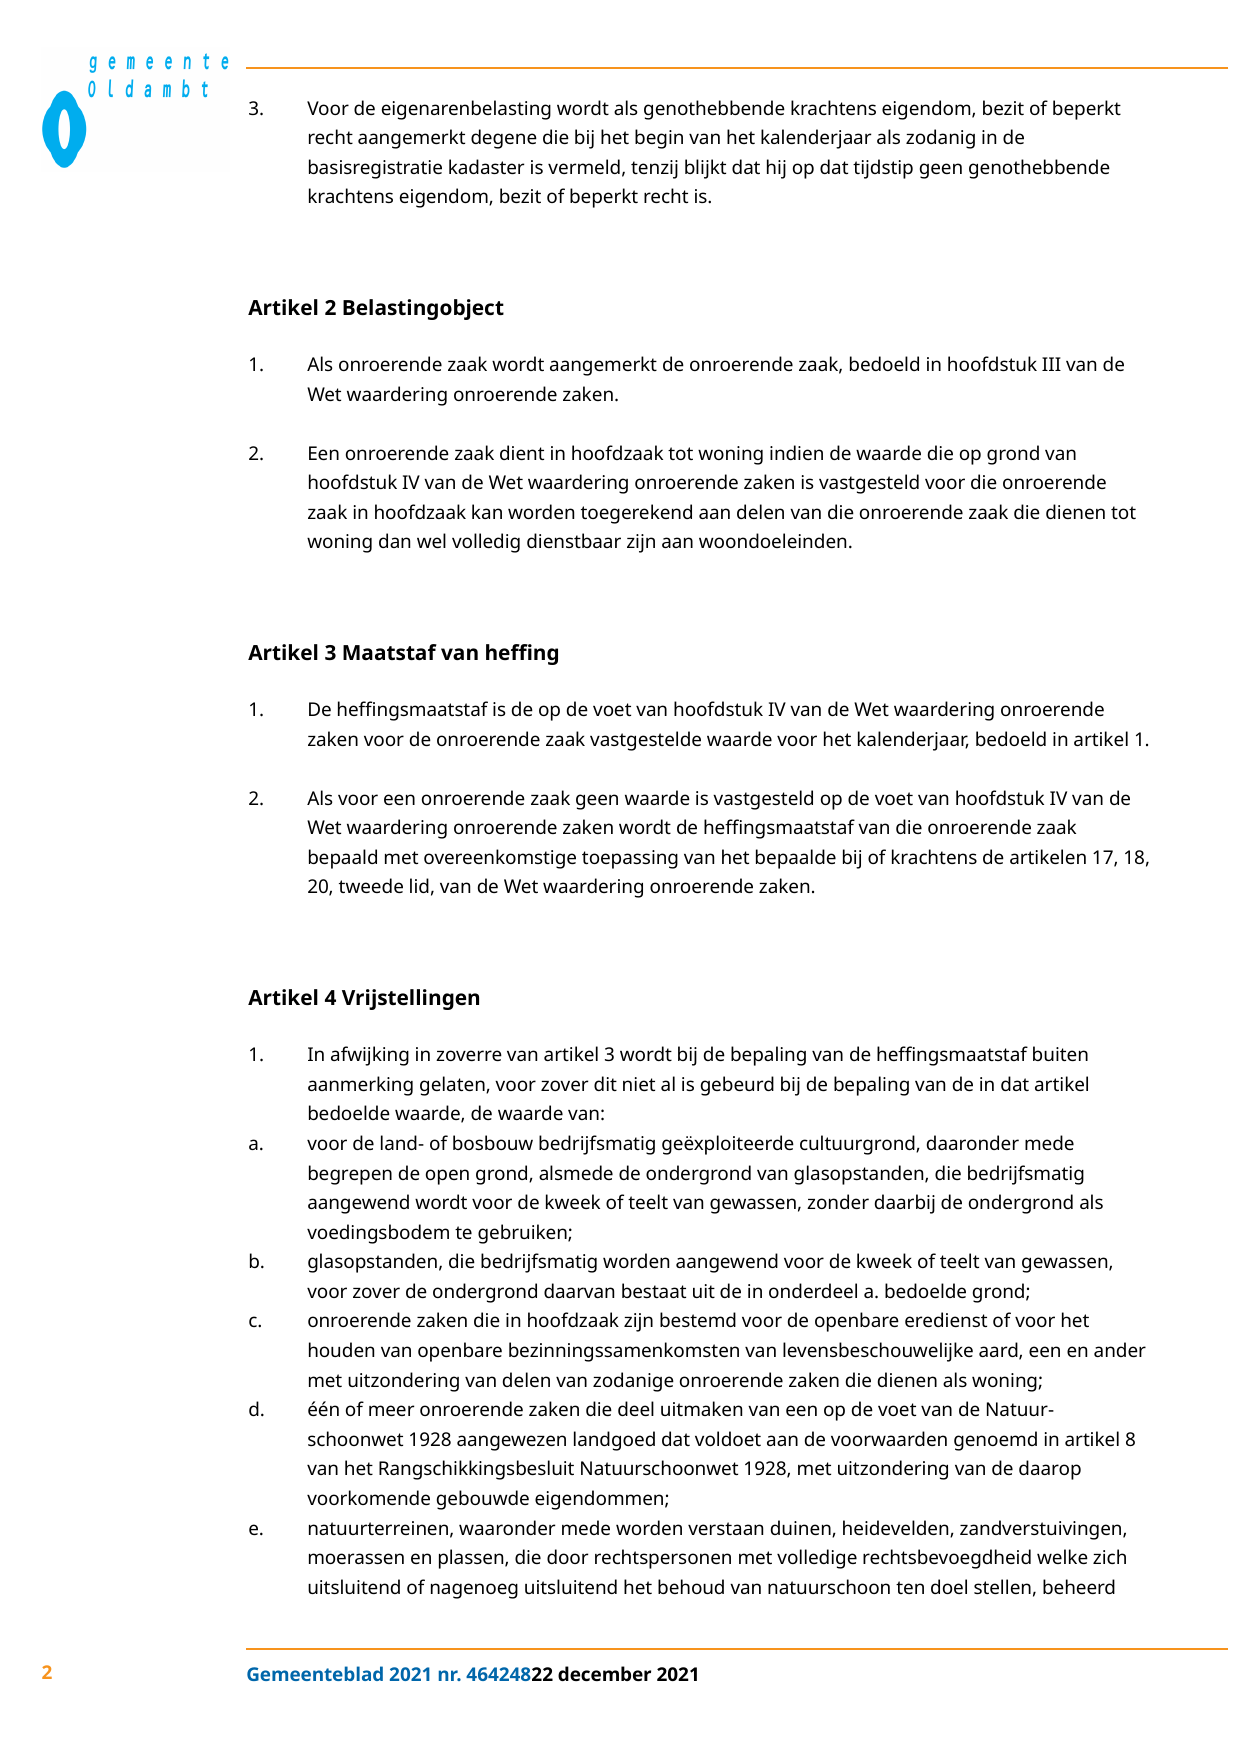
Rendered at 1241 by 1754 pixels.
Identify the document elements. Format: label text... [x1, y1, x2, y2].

list Als voor een onroerende zaak geen waarde is vastgesteld op de voet van hoofdstuk IV van de Wet waardering onroerende zaken wordt de heffingsmaatstaf van die onroerende zaak bepaald met overeenkomstige toepassing van het bepaalde bij of krachtens de artikelen 17, 18, 20, tweede lid, van de Wet waardering onroerende zaken. [248, 785, 1152, 899]
list natuurterreinen, waaronder mede worden verstaan duinen, heidevelden, zandverstuivingen, moerassen en plassen, die door rechtspersonen met volledige rechtsbevoegdheid welke zich uitsluitend of nagenoeg uitsluitend het behoud van natuurschoon ten doel stellen, beheerd [248, 1515, 1152, 1599]
list onroerende zaken die in hoofdzaak zijn bestemd voor de openbare eredienst of voor het houden van openbare bezinningssamenkomsten van levensbeschouwelijke aard, een en ander met uitzondering van delen van zodanige onroerende zaken die dienen als woning; [248, 1308, 1152, 1392]
list Een onroerende zaak dient in hoofdzaak tot woning indien de waarde die op grond van hoofdstuk IV van de Wet waardering onroerende zaken is vastgesteld voor die onroerende zaak in hoofdzaak kan worden toegerekend aan delen van die onroerende zaak die dienen tot woning dan wel volledig dienstbaar zijn aan woondoeleinden. [248, 440, 1152, 554]
list Als onroerende zaak wordt aangemerkt de onroerende zaak, bedoeld in hoofdstuk III van de Wet waardering onroerende zaken. [248, 351, 1152, 406]
list Voor de eigenarenbelasting wordt als genothebbende krachtens eigendom, bezit of beperkt recht aangemerkt degene die bij het begin van het kalenderjaar als zodanig in de basisregistratie kadaster is vermeld, tenzij blijkt dat hij op dat tijdstip geen genothebbende krachtens eigendom, bezit of beperkt recht is. [248, 95, 1152, 209]
text Artikel 4 Vrijstellingen [248, 983, 1152, 1012]
text Artikel 2 Belastingobject [248, 293, 1152, 322]
text Artikel 3 Maatstaf van heffing [248, 638, 1152, 667]
list glasopstanden, die bedrijfsmatig worden aangewend voor de kweek of teelt van gewassen, voor zover de ondergrond daarvan bestaat uit de in onderdeel a. bedoelde grond; [248, 1248, 1152, 1304]
list De heffingsmaatstaf is de op de voet van hoofdstuk IV van de Wet waardering onroerende zaken voor de onroerende zaak vastgestelde waarde voor het kalenderjaar, bedoeld in artikel 1. [248, 696, 1152, 752]
picture [41, 47, 231, 172]
list voor de land- of bosbouw bedrijfsmatig geëxploiteerde cultuurgrond, daaronder mede begrepen de open grond, alsmede de ondergrond van glasopstanden, die bedrijfsmatig aangewend wordt voor de kweek of teelt van gewassen, zonder daarbij de ondergrond als voedingsbodem te gebruiken; [248, 1130, 1152, 1244]
list één of meer onroerende zaken die deel uitmaken van een op de voet van de Natuur- schoonwet 1928 aangewezen landgoed dat voldoet aan de voorwaarden genoemd in artikel 8 van het Rangschikkingsbesluit Natuurschoonwet 1928, met uitzondering van de daarop voorkomende gebouwde eigendommen; [248, 1396, 1152, 1511]
list In afwijking in zoverre van artikel 3 wordt bij de bepaling van de heffingsmaatstaf buiten aanmerking gelaten, voor zover dit niet al is gebeurd bij de bepaling van de in dat artikel bedoelde waarde, de waarde van: [248, 1041, 1152, 1126]
